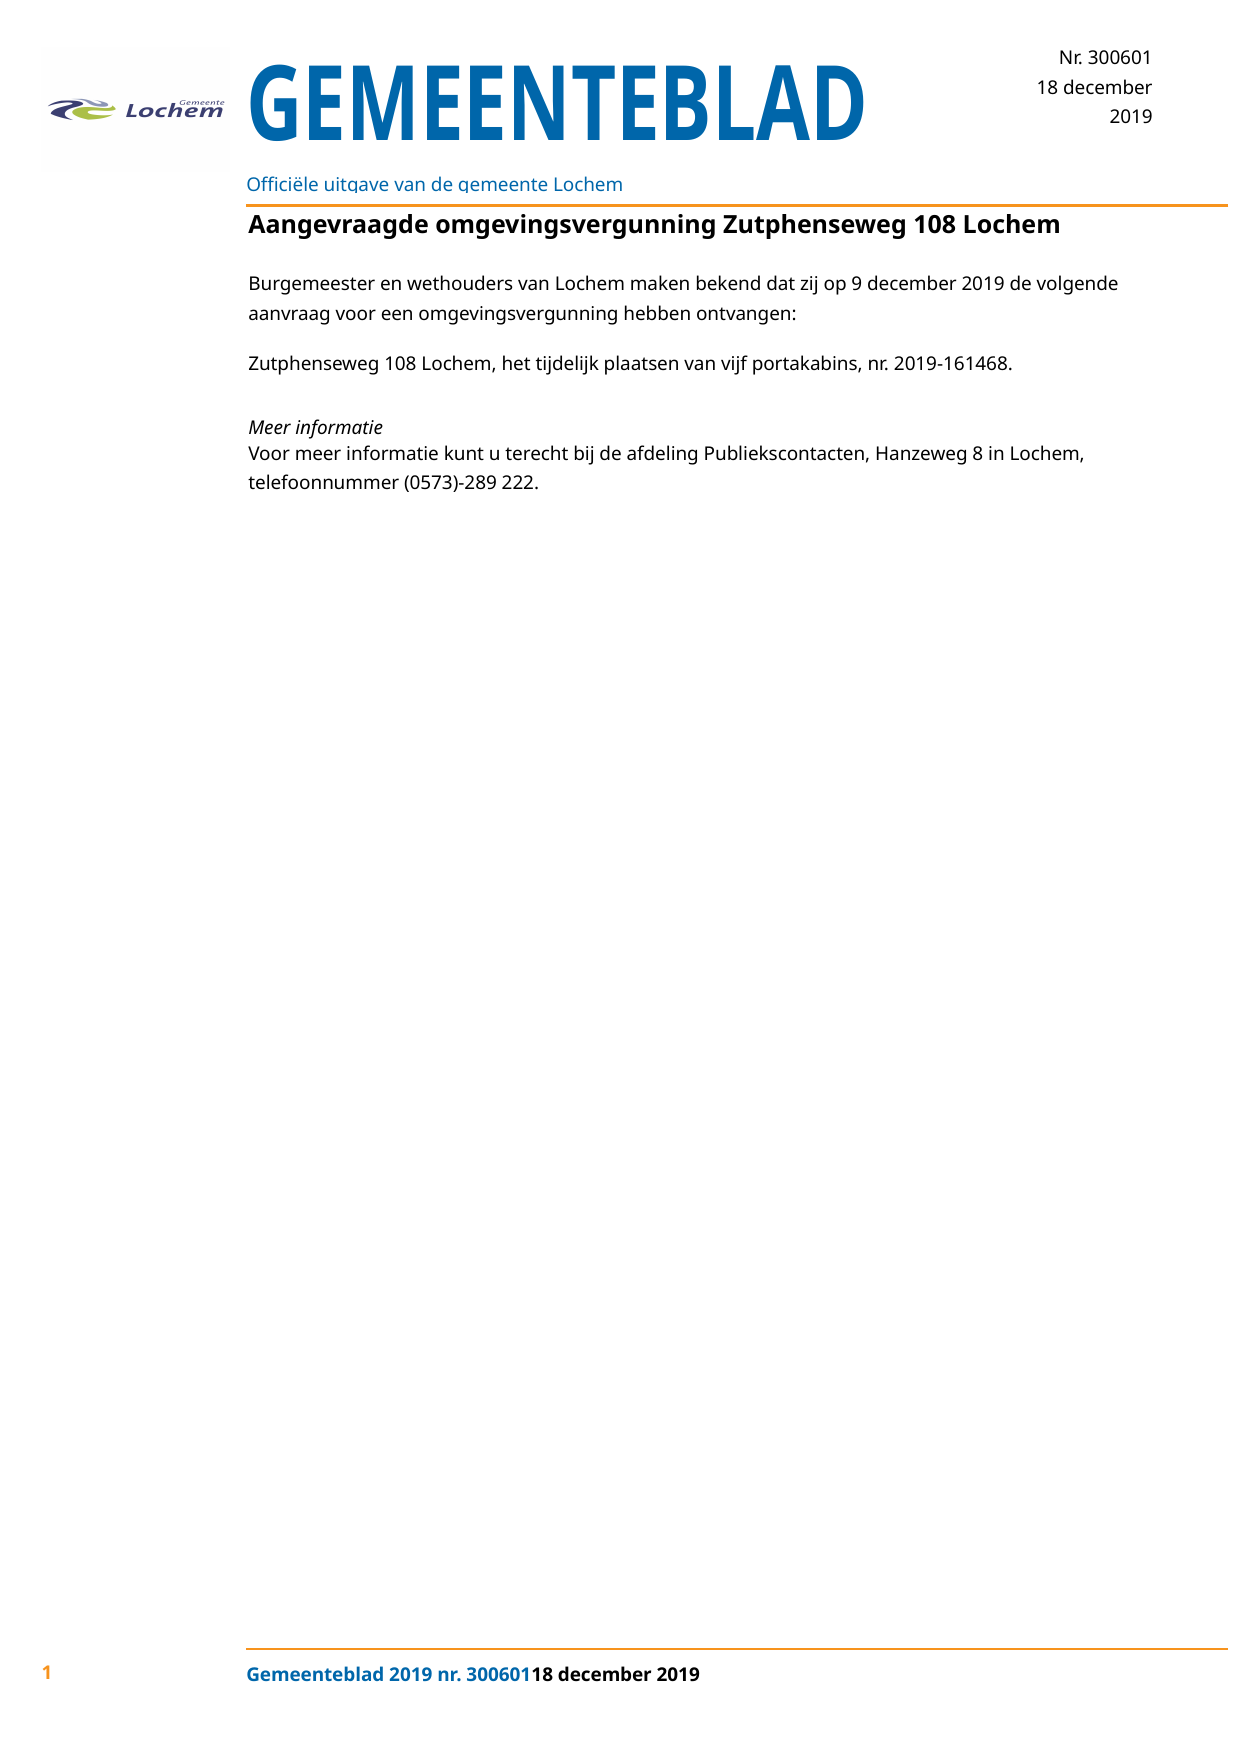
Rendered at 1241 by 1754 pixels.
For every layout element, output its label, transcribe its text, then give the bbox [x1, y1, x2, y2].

text Zutphenseweg 108 Lochem, het tijdelijk plaatsen van vijf portakabins, nr. 2019-161468. [248, 350, 1152, 376]
text Voor meer informatie kunt u terecht bij de afdeling Publiekscontacten, Hanzeweg 8 in Lochem, telefoonnummer (0573)-289 222. [248, 440, 1152, 495]
text Burgemeester en wethouders van Lochem maken bekend dat zij op 9 december 2019 de volgende aanvraag voor een omgevingsvergunning hebben ontvangen: [248, 270, 1152, 326]
picture [41, 47, 231, 172]
text Aangevraagde omgevingsvergunning Zutphenseweg 108 Lochem [248, 207, 1152, 241]
text Meer informatie [248, 414, 1152, 440]
